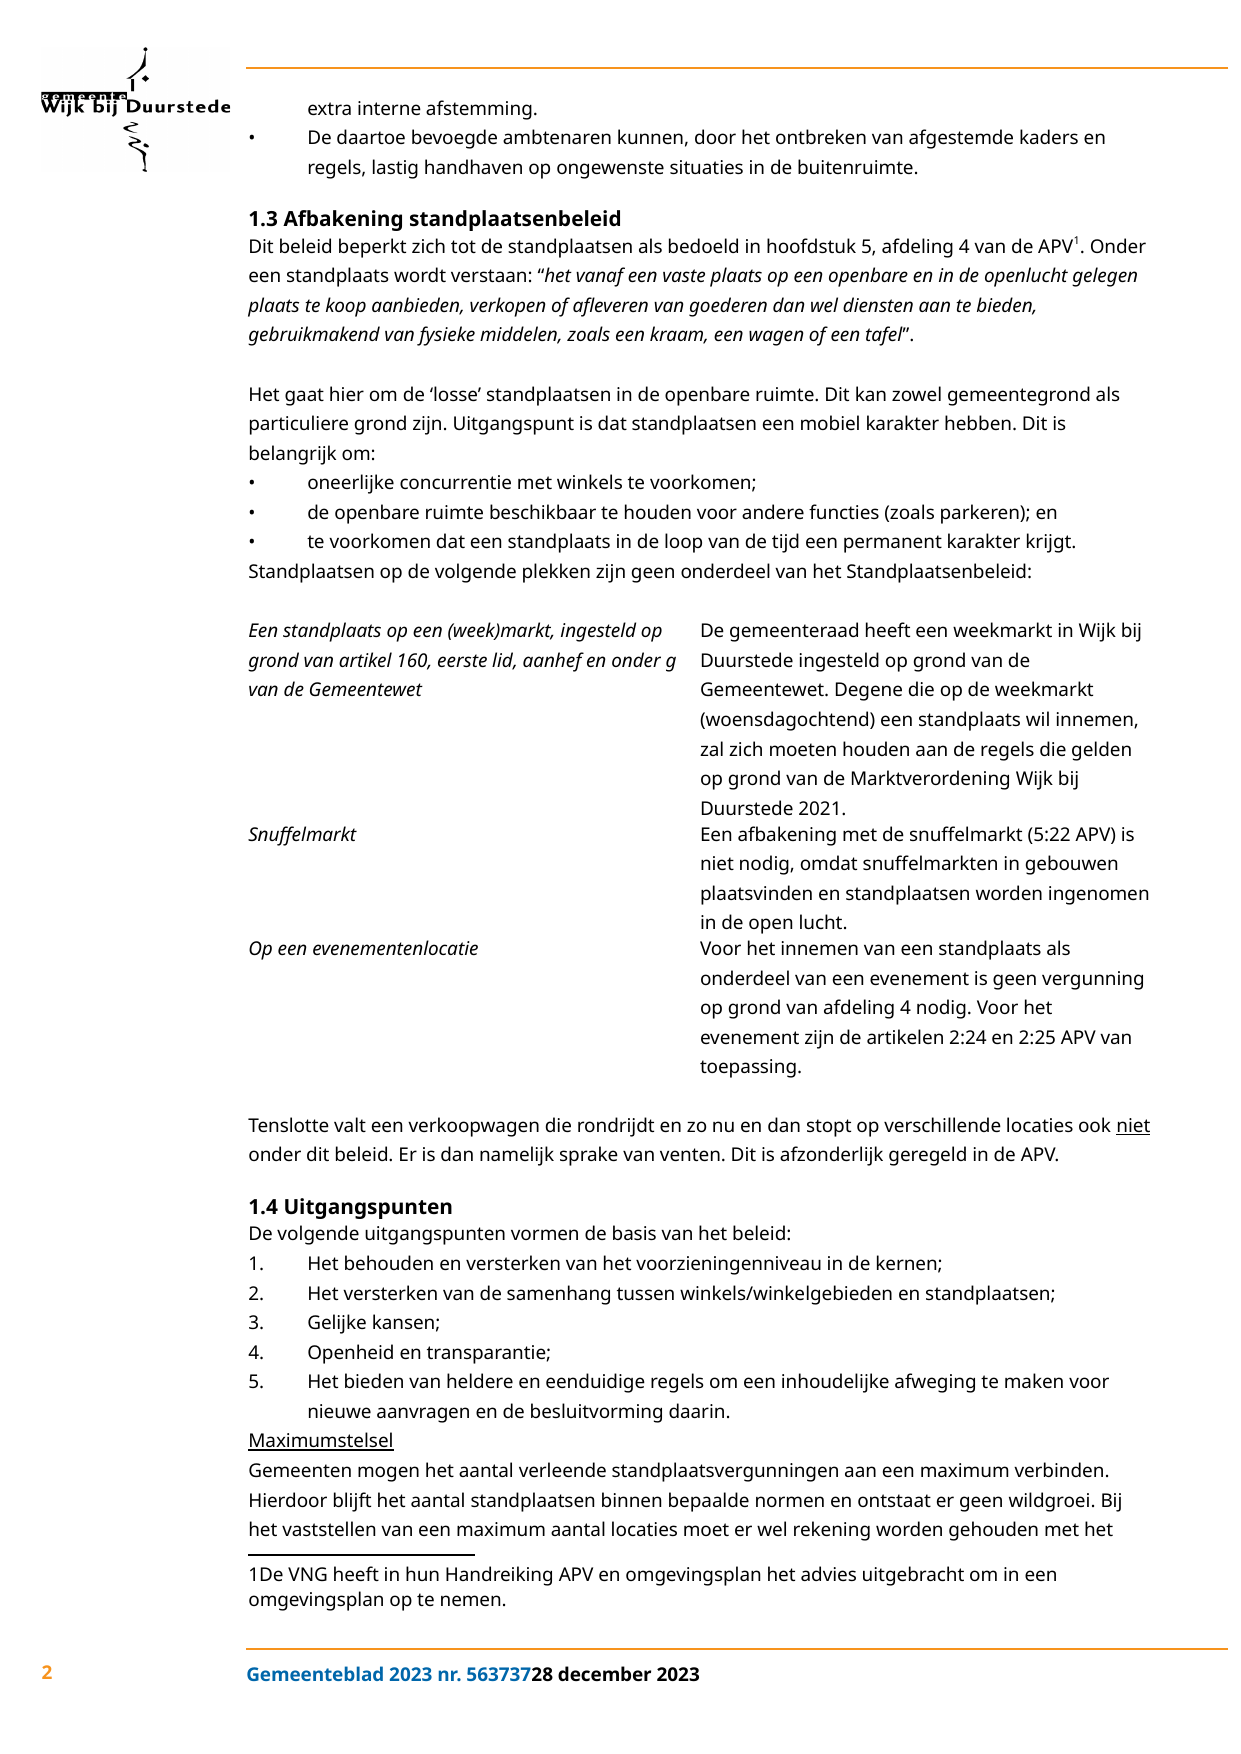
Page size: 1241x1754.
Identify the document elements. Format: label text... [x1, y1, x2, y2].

text 1.3 Afbakening standplaatsenbeleid [248, 204, 1152, 233]
text De volgende uitgangspunten vormen de basis van het beleid: [248, 1221, 1152, 1246]
list Gelijke kansen; [248, 1309, 1152, 1335]
text Dit beleid beperkt zich tot de standplaatsen als bedoeld in hoofdstuk 5, afdeling 4 van de APV. Onder een standplaats wordt verstaan: “het vanaf een vaste plaats op een openbare en in de openlucht gelegen plaats te koop aanbieden, verkopen of afleveren van goederen dan wel diensten aan te bieden, gebruikmakend van fysieke middelen, zoals een kraam, een wagen of een tafel”. [248, 233, 1152, 347]
table_cell Een afbakening met de snuffelmarkt (5:22 APV) is niet nodig, omdat snuffelmarkten in gebouwen plaatsvinden en standplaatsen worden ingenomen in de open lucht. [700, 821, 1152, 935]
list De daartoe bevoegde ambtenaren kunnen, door het ontbreken van afgestemde kaders en regels, lastig handhaven op ongewenste situaties in de buitenruimte. [248, 124, 1152, 180]
list Het behouden en versterken van het voorzieningenniveau in de kernen; [248, 1250, 1152, 1276]
table_cell Voor het innemen van een standplaats als onderdeel van een evenement is geen vergunning op grond van afdeling 4 nodig. Voor het evenement zijn de artikelen 2:24 en 2:25 APV van toepassing. [700, 935, 1152, 1079]
list oneerlijke concurrentie met winkels te voorkomen; [248, 469, 1152, 495]
table_cell Snuffelmarkt [248, 821, 700, 935]
list Openheid en transparantie; [248, 1339, 1152, 1364]
text 1.4 Uitgangspunten [248, 1192, 1152, 1221]
table_cell Op een evenementenlocatie [248, 935, 700, 1079]
text De VNG heeft in hun Handreiking APV en omgevingsplan het advies uitgebracht om in een omgevingsplan op te nemen. [248, 1561, 1152, 1612]
text Tenslotte valt een verkoopwagen die rondrijdt en zo nu en dan stopt op verschillende locaties ook niet onder dit beleid. Er is dan namelijk sprake van venten. Dit is afzonderlijk geregeld in de APV. [248, 1112, 1152, 1167]
text Standplaatsen op de volgende plekken zijn geen onderdeel van het Standplaatsenbeleid: [248, 558, 1152, 584]
text Maximumstelsel [248, 1428, 1152, 1453]
table_header Een standplaats op een (week)markt, ingesteld op grond van artikel 160, eerste lid, aanhef en onder g van de Gemeentewet [248, 618, 700, 821]
picture [41, 47, 231, 172]
list de openbare ruimte beschikbaar te houden voor andere functies (zoals parkeren); en [248, 499, 1152, 525]
text Het gaat hier om de ‘losse’ standplaatsen in de openbare ruimte. Dit kan zowel gemeentegrond als particuliere grond zijn. Uitgangspunt is dat standplaatsen een mobiel karakter hebben. Dit is belangrijk om: [248, 381, 1152, 466]
list extra interne afstemming. [248, 95, 1152, 121]
text Gemeenten mogen het aantal verleende standplaatsvergunningen aan een maximum verbinden. Hierdoor blijft het aantal standplaatsen binnen bepaalde normen en ontstaat er geen wildgroei. Bij het vaststellen van een maximum aantal locaties moet er wel rekening worden gehouden met het [248, 1457, 1152, 1542]
table_header De gemeenteraad heeft een weekmarkt in Wijk bij Duurstede ingesteld op grond van de Gemeentewet. Degene die op de weekmarkt (woensdagochtend) een standplaats wil innemen, zal zich moeten houden aan de regels die gelden op grond van de Marktverordening Wijk bij Duurstede 2021. [700, 618, 1152, 821]
list Het versterken van de samenhang tussen winkels/winkelgebieden en standplaatsen; [248, 1280, 1152, 1305]
list Het bieden van heldere en eenduidige regels om een inhoudelijke afweging te maken voor nieuwe aanvragen en de besluitvorming daarin. [248, 1368, 1152, 1424]
list te voorkomen dat een standplaats in de loop van de tijd een permanent karakter krijgt. [248, 529, 1152, 554]
